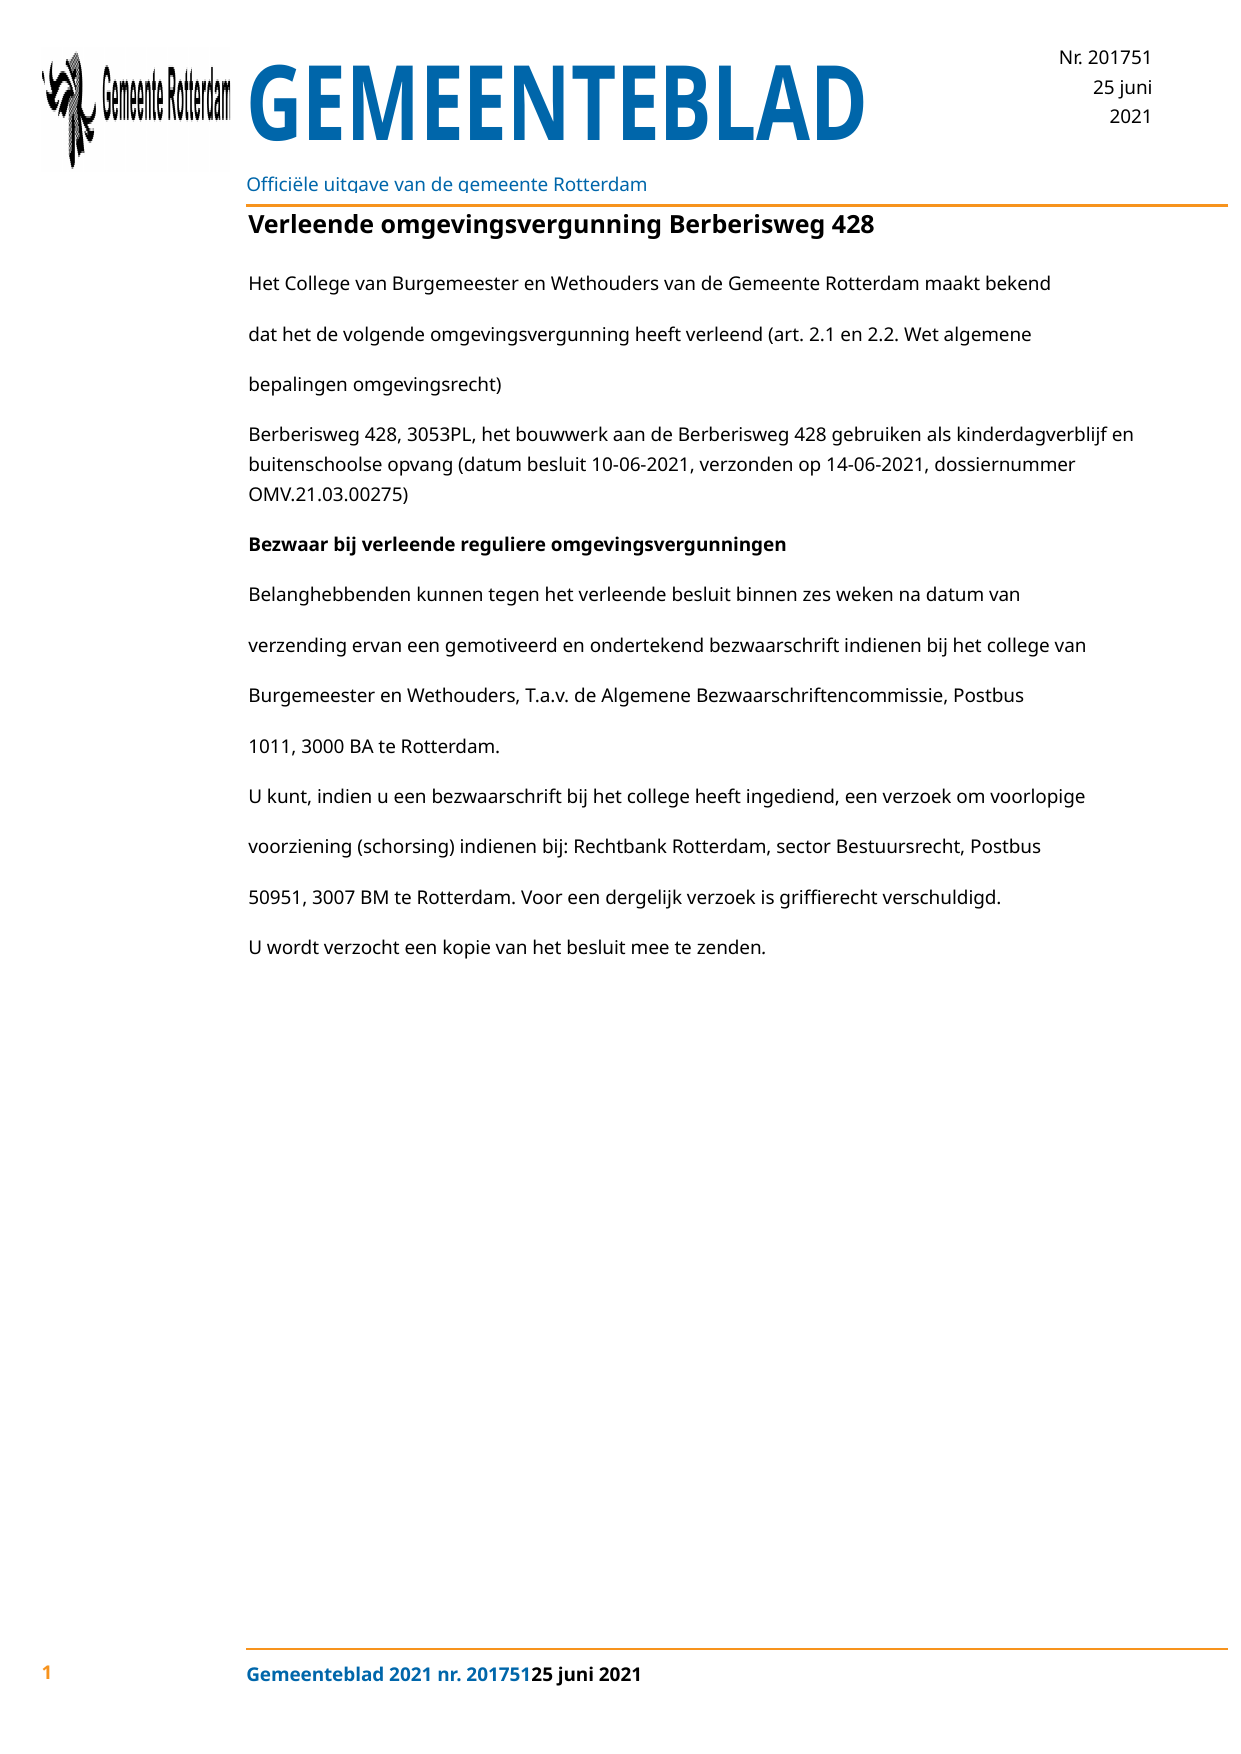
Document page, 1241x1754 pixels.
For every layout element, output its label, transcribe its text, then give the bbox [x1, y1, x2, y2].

text Burgemeester en Wethouders, T.a.v. de Algemene Bezwaarschriftencommissie, Postbus [248, 682, 1152, 708]
text verzending ervan een gemotiveerd en ondertekend bezwaarschrift indienen bij het college van [248, 632, 1152, 658]
text Het College van Burgemeester en Wethouders van de Gemeente Rotterdam maakt bekend [248, 270, 1152, 296]
text U kunt, indien u een bezwaarschrift bij het college heeft ingediend, een verzoek om voorlopige [248, 783, 1152, 809]
text dat het de volgende omgevingsvergunning heeft verleend (art. 2.1 en 2.2. Wet algemene [248, 321, 1152, 346]
text Bezwaar bij verleende reguliere omgevingsvergunningen [248, 531, 1152, 557]
text bepalingen omgevingsrecht) [248, 371, 1152, 397]
text Verleende omgevingsvergunning Berberisweg 428 [248, 207, 1152, 241]
text Berberisweg 428, 3053PL, het bouwwerk aan de Berberisweg 428 gebruiken als kinderdagverblijf en buitenschoolse opvang (datum besluit 10-06-2021, verzonden op 14-06-2021, dossiernummer OMV.21.03.00275) [248, 422, 1152, 506]
text U wordt verzocht een kopie van het besluit mee te zenden. [248, 934, 1152, 960]
text 50951, 3007 BM te Rotterdam. Voor een dergelijk verzoek is griffierecht verschuldigd. [248, 884, 1152, 910]
text 1011, 3000 BA te Rotterdam. [248, 733, 1152, 758]
picture [41, 47, 231, 172]
text voorziening (schorsing) indienen bij: Rechtbank Rotterdam, sector Bestuursrecht, Postbus [248, 834, 1152, 859]
text Belanghebbenden kunnen tegen het verleende besluit binnen zes weken na datum van [248, 582, 1152, 607]
